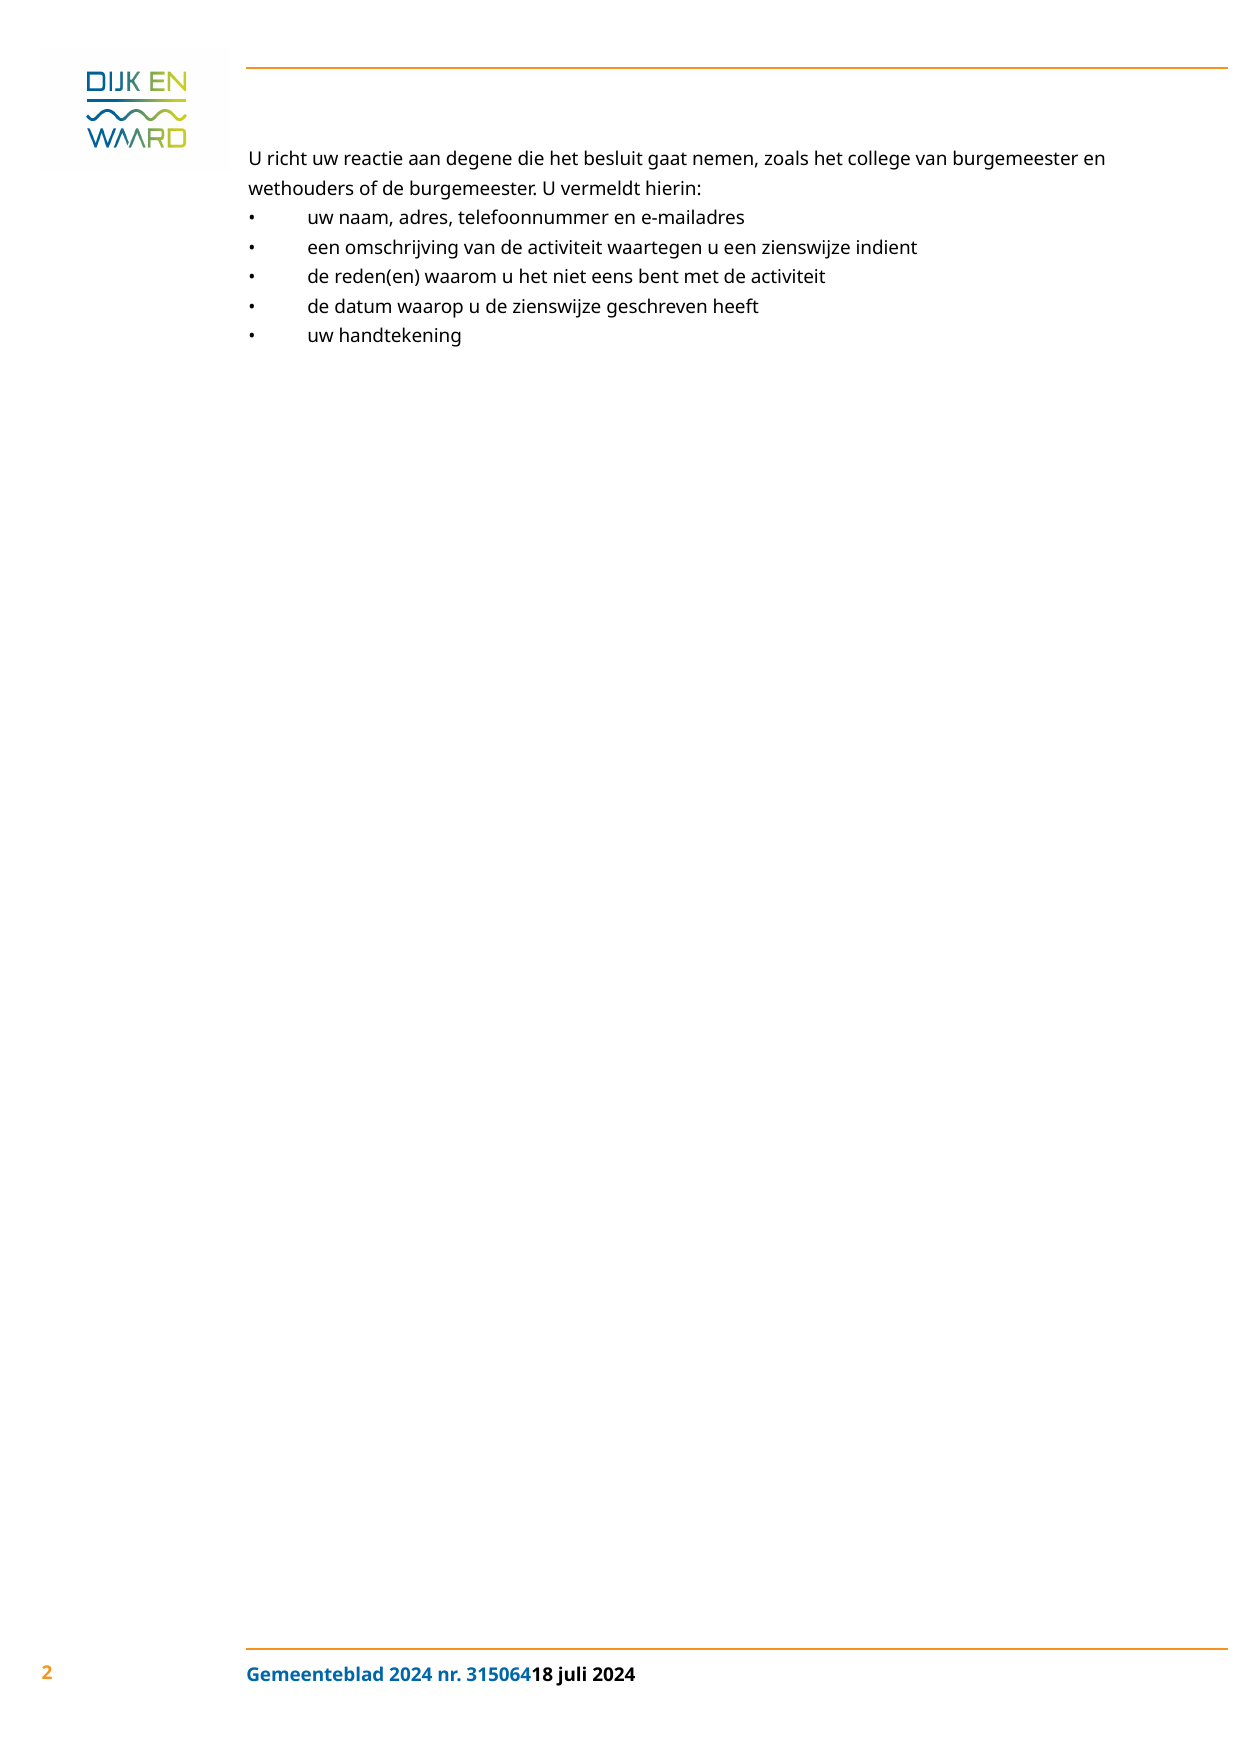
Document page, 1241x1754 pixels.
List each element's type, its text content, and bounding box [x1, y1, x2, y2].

list de datum waarop u de zienswijze geschreven heeft [248, 293, 1152, 319]
list uw handtekening [248, 323, 1152, 348]
picture [41, 47, 231, 172]
list een omschrijving van de activiteit waartegen u een zienswijze indient [248, 234, 1152, 260]
list de reden(en) waarom u het niet eens bent met de activiteit [248, 263, 1152, 289]
list uw naam, adres, telefoonnummer en e-mailadres [248, 204, 1152, 230]
text U richt uw reactie aan degene die het besluit gaat nemen, zoals het college van burgemeester en wethouders of de burgemeester. U vermeldt hierin: [248, 145, 1152, 201]
